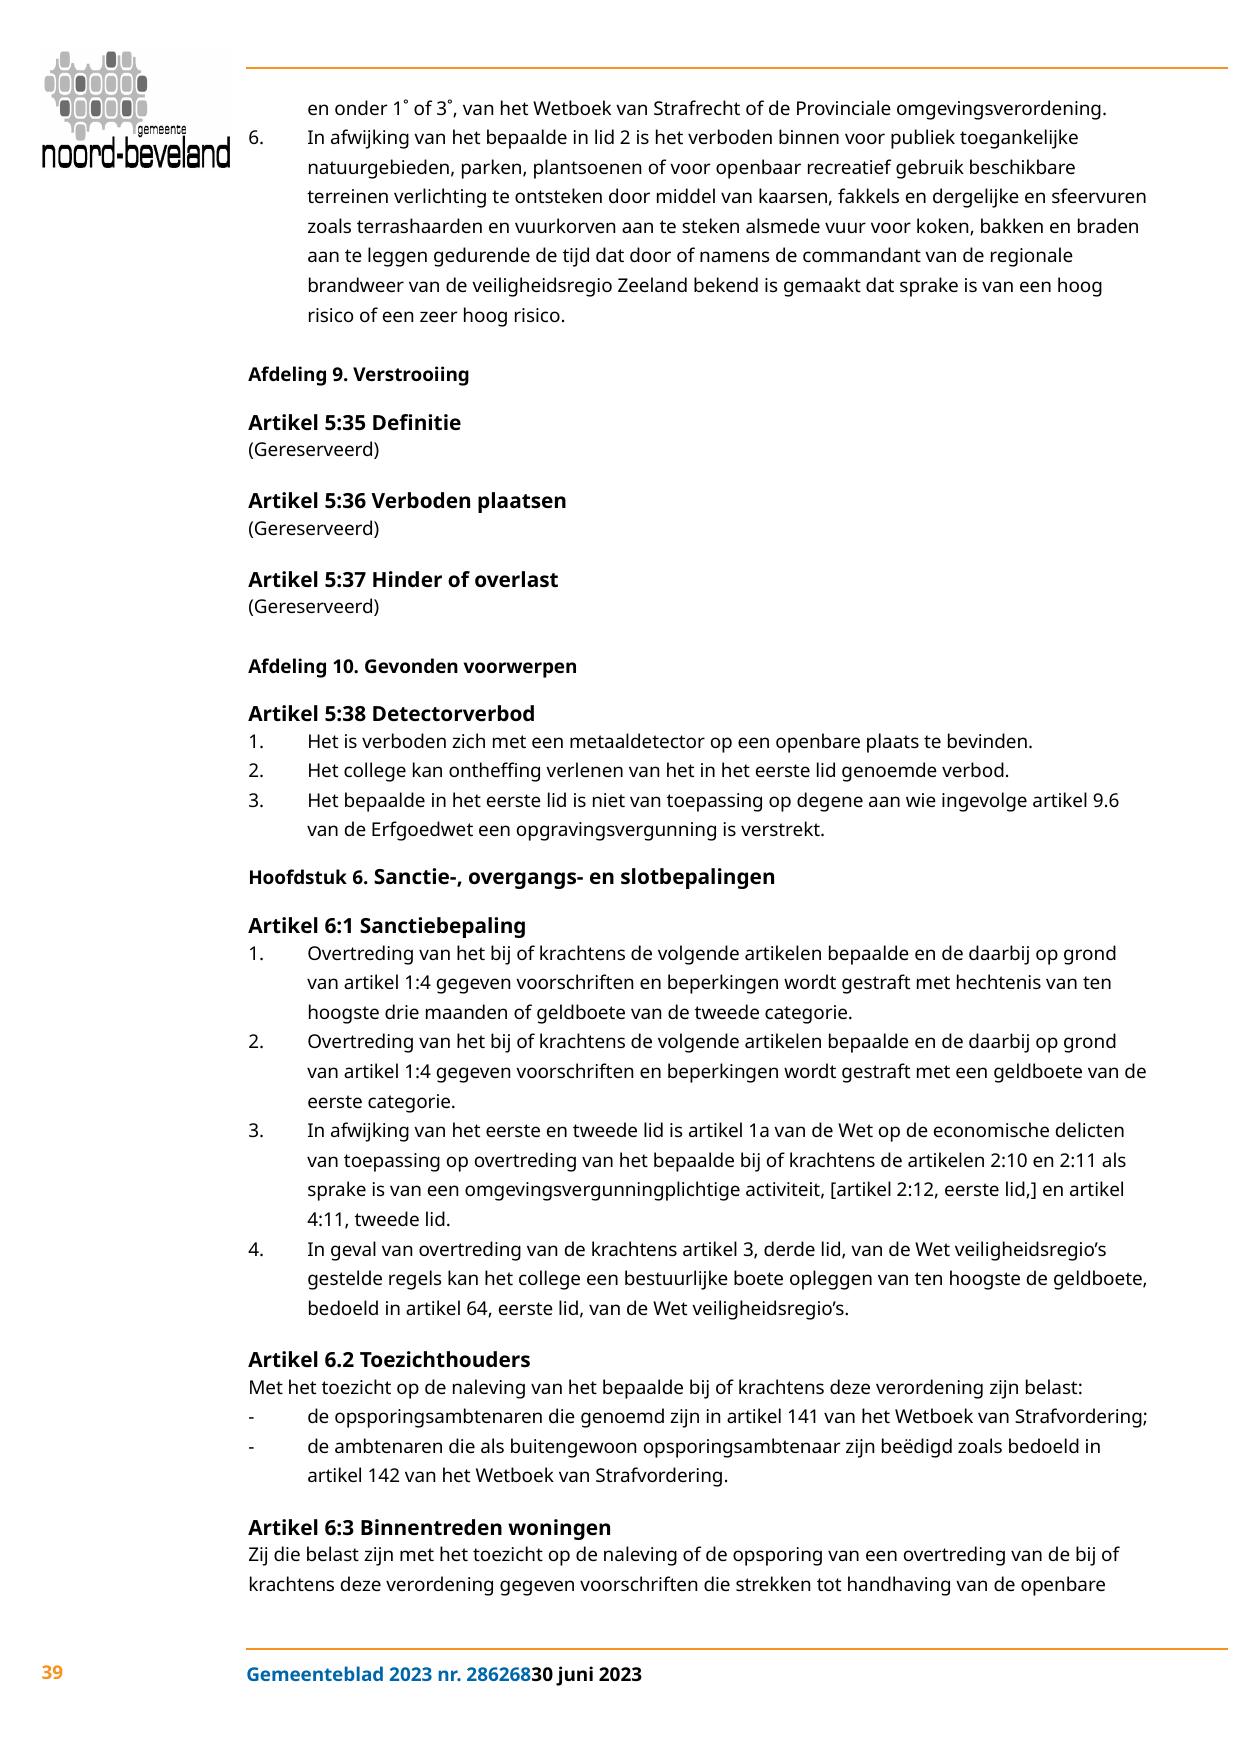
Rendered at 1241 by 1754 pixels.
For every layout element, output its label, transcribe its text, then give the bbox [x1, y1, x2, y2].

list In afwijking van het bepaalde in lid 2 is het verboden binnen voor publiek toegankelijke natuurgebieden, parken, plantsoenen of voor openbaar recreatief gebruik beschikbare terreinen verlichting te ontsteken door middel van kaarsen, fakkels en dergelijke en sfeervuren zoals terrashaarden en vuurkorven aan te steken alsmede vuur voor koken, bakken en braden aan te leggen gedurende de tijd dat door of namens de commandant van de regionale brandweer van de veiligheidsregio Zeeland bekend is gemaakt dat sprake is van een hoog risico of een zeer hoog risico. [248, 124, 1152, 328]
text Zij die belast zijn met het toezicht op de naleving of de opsporing van een overtreding van de bij of krachtens deze verordening gegeven voorschriften die strekken tot handhaving van de openbare [248, 1541, 1152, 1597]
text (Gereserveerd) [248, 436, 1152, 462]
list Het college kan ontheffing verlenen van het in het eerste lid genoemde verbod. [248, 757, 1152, 783]
text Hoofdstuk 6. Sanctie-, overgangs- en slotbepalingen [248, 862, 1152, 891]
text Artikel 5:35 Definitie [248, 408, 1152, 436]
list Overtreding van het bij of krachtens de volgende artikelen bepaalde en de daarbij op grond van artikel 1:4 gegeven voorschriften en beperkingen wordt gestraft met een geldboete van de eerste categorie. [248, 1029, 1152, 1114]
list Het bepaalde in het eerste lid is niet van toepassing op degene aan wie ingevolge artikel 9.6 van de Erfgoedwet een opgravingsvergunning is verstrekt. [248, 787, 1152, 842]
text Artikel 6.2 Toezichthouders [248, 1345, 1152, 1374]
text Artikel 5:38 Detectorverbod [248, 699, 1152, 728]
list In geval van overtreding van de krachtens artikel 3, derde lid, van de Wet veiligheidsregio’s gestelde regels kan het college een bestuurlijke boete opleggen van ten hoogste de geldboete, bedoeld in artikel 64, eerste lid, van de Wet veiligheidsregio’s. [248, 1236, 1152, 1321]
list en onder 1˚ of 3˚, van het Wetboek van Strafrecht of de Provinciale omgevingsverordening. [248, 95, 1152, 121]
text Artikel 5:36 Verboden plaatsen [248, 486, 1152, 515]
text Artikel 6:3 Binnentreden woningen [248, 1513, 1152, 1541]
text Afdeling 9. Verstrooiing [248, 361, 1152, 387]
picture [41, 47, 231, 172]
text (Gereserveerd) [248, 515, 1152, 541]
text Artikel 5:37 Hinder of overlast [248, 565, 1152, 594]
list Het is verboden zich met een metaaldetector op een openbare plaats te bevinden. [248, 728, 1152, 754]
list de opsporingsambtenaren die genoemd zijn in artikel 141 van het Wetboek van Strafvordering; [248, 1403, 1152, 1429]
text Met het toezicht op de naleving van het bepaalde bij of krachtens deze verordening zijn belast: [248, 1374, 1152, 1399]
list Overtreding van het bij of krachtens de volgende artikelen bepaalde en de daarbij op grond van artikel 1:4 gegeven voorschriften en beperkingen wordt gestraft met hechtenis van ten hoogste drie maanden of geldboete van de tweede categorie. [248, 940, 1152, 1025]
text Afdeling 10. Gevonden voorwerpen [248, 653, 1152, 679]
text Artikel 6:1 Sanctiebepaling [248, 912, 1152, 940]
text (Gereserveerd) [248, 594, 1152, 619]
list de ambtenaren die als buitengewoon opsporingsambtenaar zijn beëdigd zoals bedoeld in artikel 142 van het Wetboek van Strafvordering. [248, 1433, 1152, 1488]
list In afwijking van het eerste en tweede lid is artikel 1a van de Wet op de economische delicten van toepassing op overtreding van het bepaalde bij of krachtens de artikelen 2:10 en 2:11 als sprake is van een omgevingsvergunningplichtige activiteit, [artikel 2:12, eerste lid,] en artikel 4:11, tweede lid. [248, 1117, 1152, 1232]
